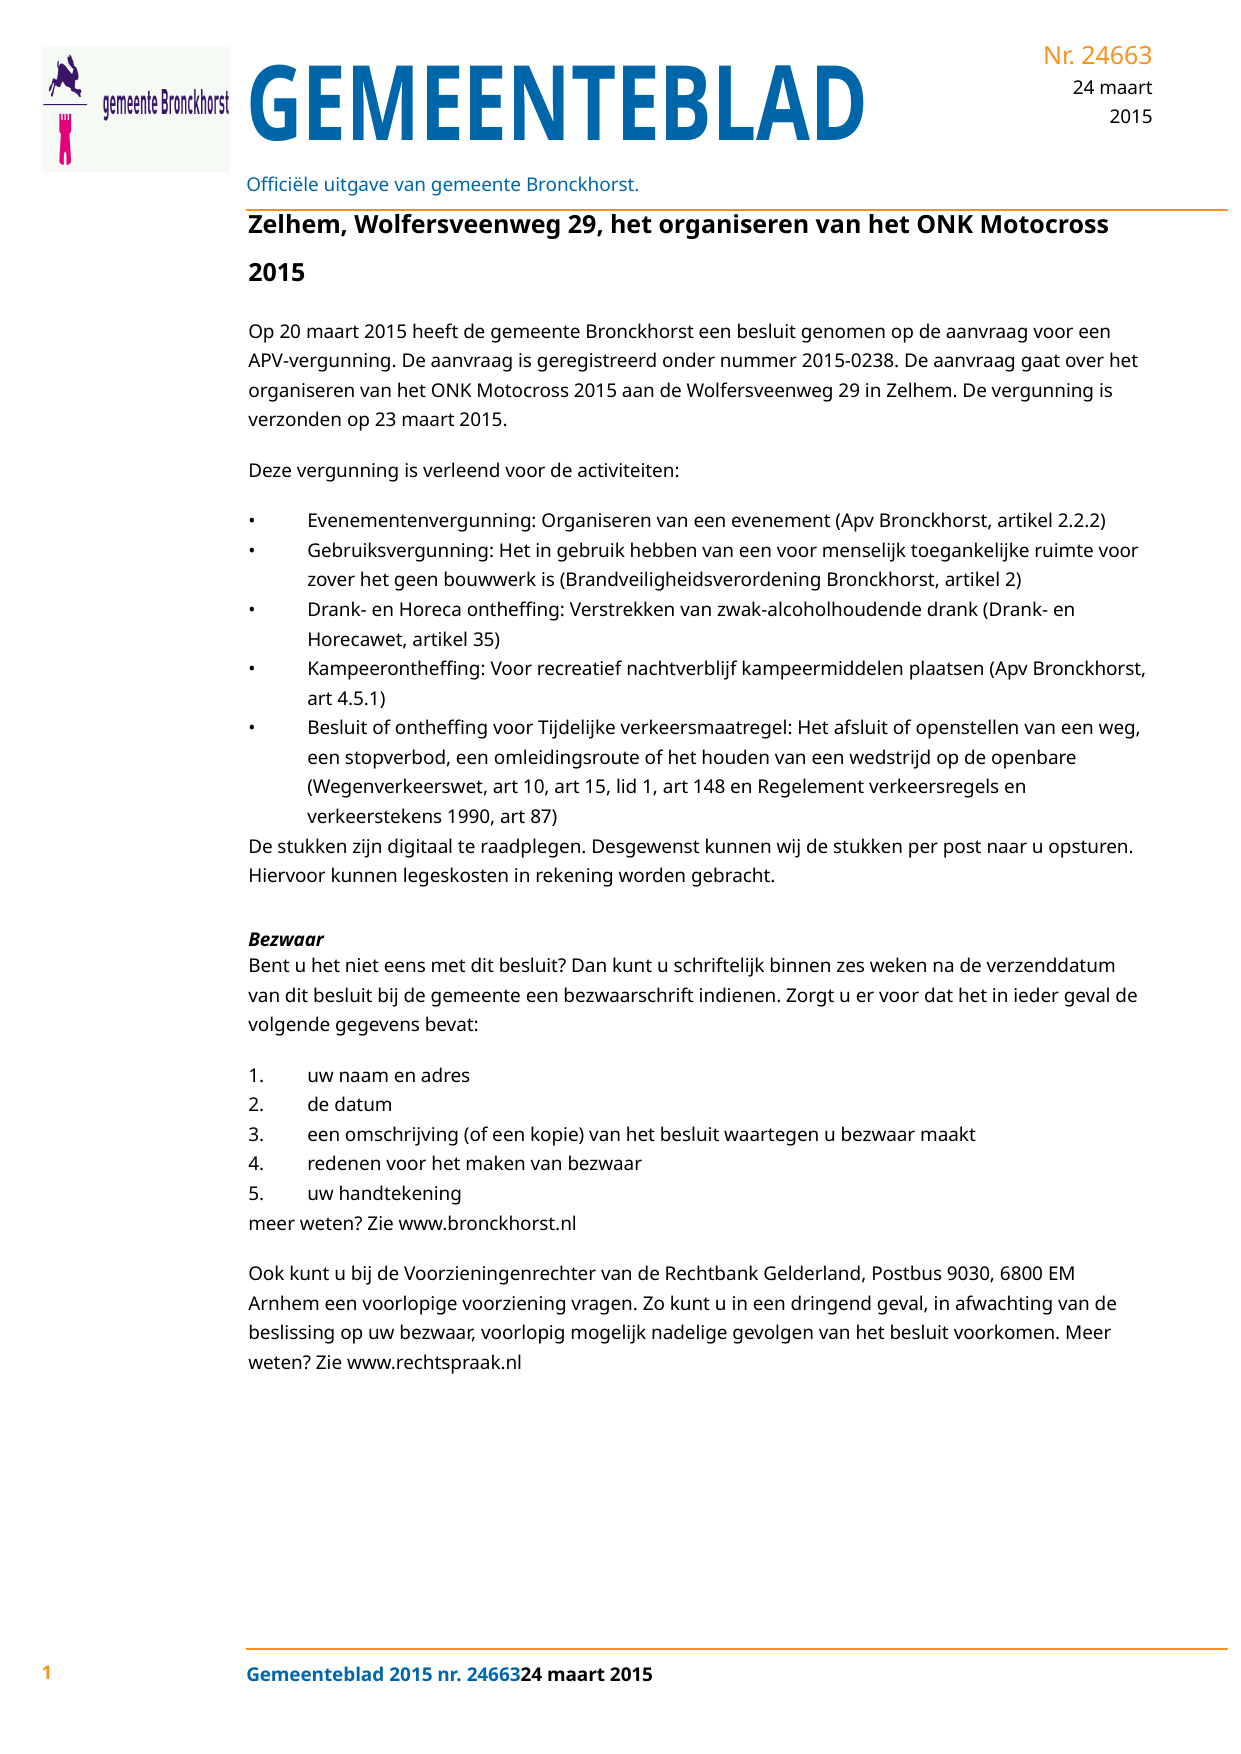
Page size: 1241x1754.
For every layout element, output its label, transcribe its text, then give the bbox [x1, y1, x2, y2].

text meer weten? Zie www.bronckhorst.nl [248, 1210, 1152, 1235]
list Besluit of ontheffing voor Tijdelijke verkeersmaatregel: Het afsluit of openstellen van een weg, een stopverbod, een omleidingsroute of het houden van een wedstrijd op de openbare (Wegenverkeerswet, art 10, art 15, lid 1, art 148 en Regelement verkeersregels en verkeerstekens 1990, art 87) [248, 714, 1152, 829]
text Bezwaar [248, 926, 1152, 952]
list redenen voor het maken van bezwaar [248, 1151, 1152, 1176]
list Evenementenvergunning: Organiseren van een evenement (Apv Bronckhorst, artikel 2.2.2) [248, 507, 1152, 533]
list Kampeerontheffing: Voor recreatief nachtverblijf kampeermiddelen plaatsen (Apv Bronckhorst, art 4.5.1) [248, 655, 1152, 711]
text De stukken zijn digitaal te raadplegen. Desgewenst kunnen wij de stukken per post naar u opsturen. Hiervoor kunnen legeskosten in rekening worden gebracht. [248, 833, 1152, 888]
list Drank- en Horeca ontheffing: Verstrekken van zwak-alcoholhoudende drank (Drank- en Horecawet, artikel 35) [248, 596, 1152, 652]
list de datum [248, 1091, 1152, 1117]
text Ook kunt u bij de Voorzieningenrechter van de Rechtbank Gelderland, Postbus 9030, 6800 EM Arnhem een voorlopige voorziening vragen. Zo kunt u in een dringend geval, in afwachting van de beslissing op uw bezwaar, voorlopig mogelijk nadelige gevolgen van het besluit voorkomen. Meer weten? Zie www.rechtspraak.nl [248, 1260, 1152, 1374]
picture [41, 47, 231, 172]
list een omschrijving (of een kopie) van het besluit waartegen u bezwaar maakt [248, 1121, 1152, 1147]
list Gebruiksvergunning: Het in gebruik hebben van een voor menselijk toegankelijke ruimte voor zover het geen bouwwerk is (Brandveiligheidsverordening Bronckhorst, artikel 2) [248, 537, 1152, 592]
text Zelhem, Wolfersveenweg 29, het organiseren van het ONK Motocross 2015 [248, 211, 1152, 288]
list uw handtekening [248, 1180, 1152, 1206]
list uw naam en adres [248, 1062, 1152, 1087]
text Op 20 maart 2015 heeft de gemeente Bronckhorst een besluit genomen op de aanvraag voor een APV-vergunning. De aanvraag is geregistreerd onder nummer 2015-0238. De aanvraag gaat over het organiseren van het ONK Motocross 2015 aan de Wolfersveenweg 29 in Zelhem. De vergunning is verzonden op 23 maart 2015. [248, 318, 1152, 432]
text Deze vergunning is verleend voor de activiteiten: [248, 457, 1152, 483]
text Bent u het niet eens met dit besluit? Dan kunt u schriftelijk binnen zes weken na de verzenddatum van dit besluit bij de gemeente een bezwaarschrift indienen. Zorgt u er voor dat het in ieder geval de volgende gegevens bevat: [248, 952, 1152, 1037]
